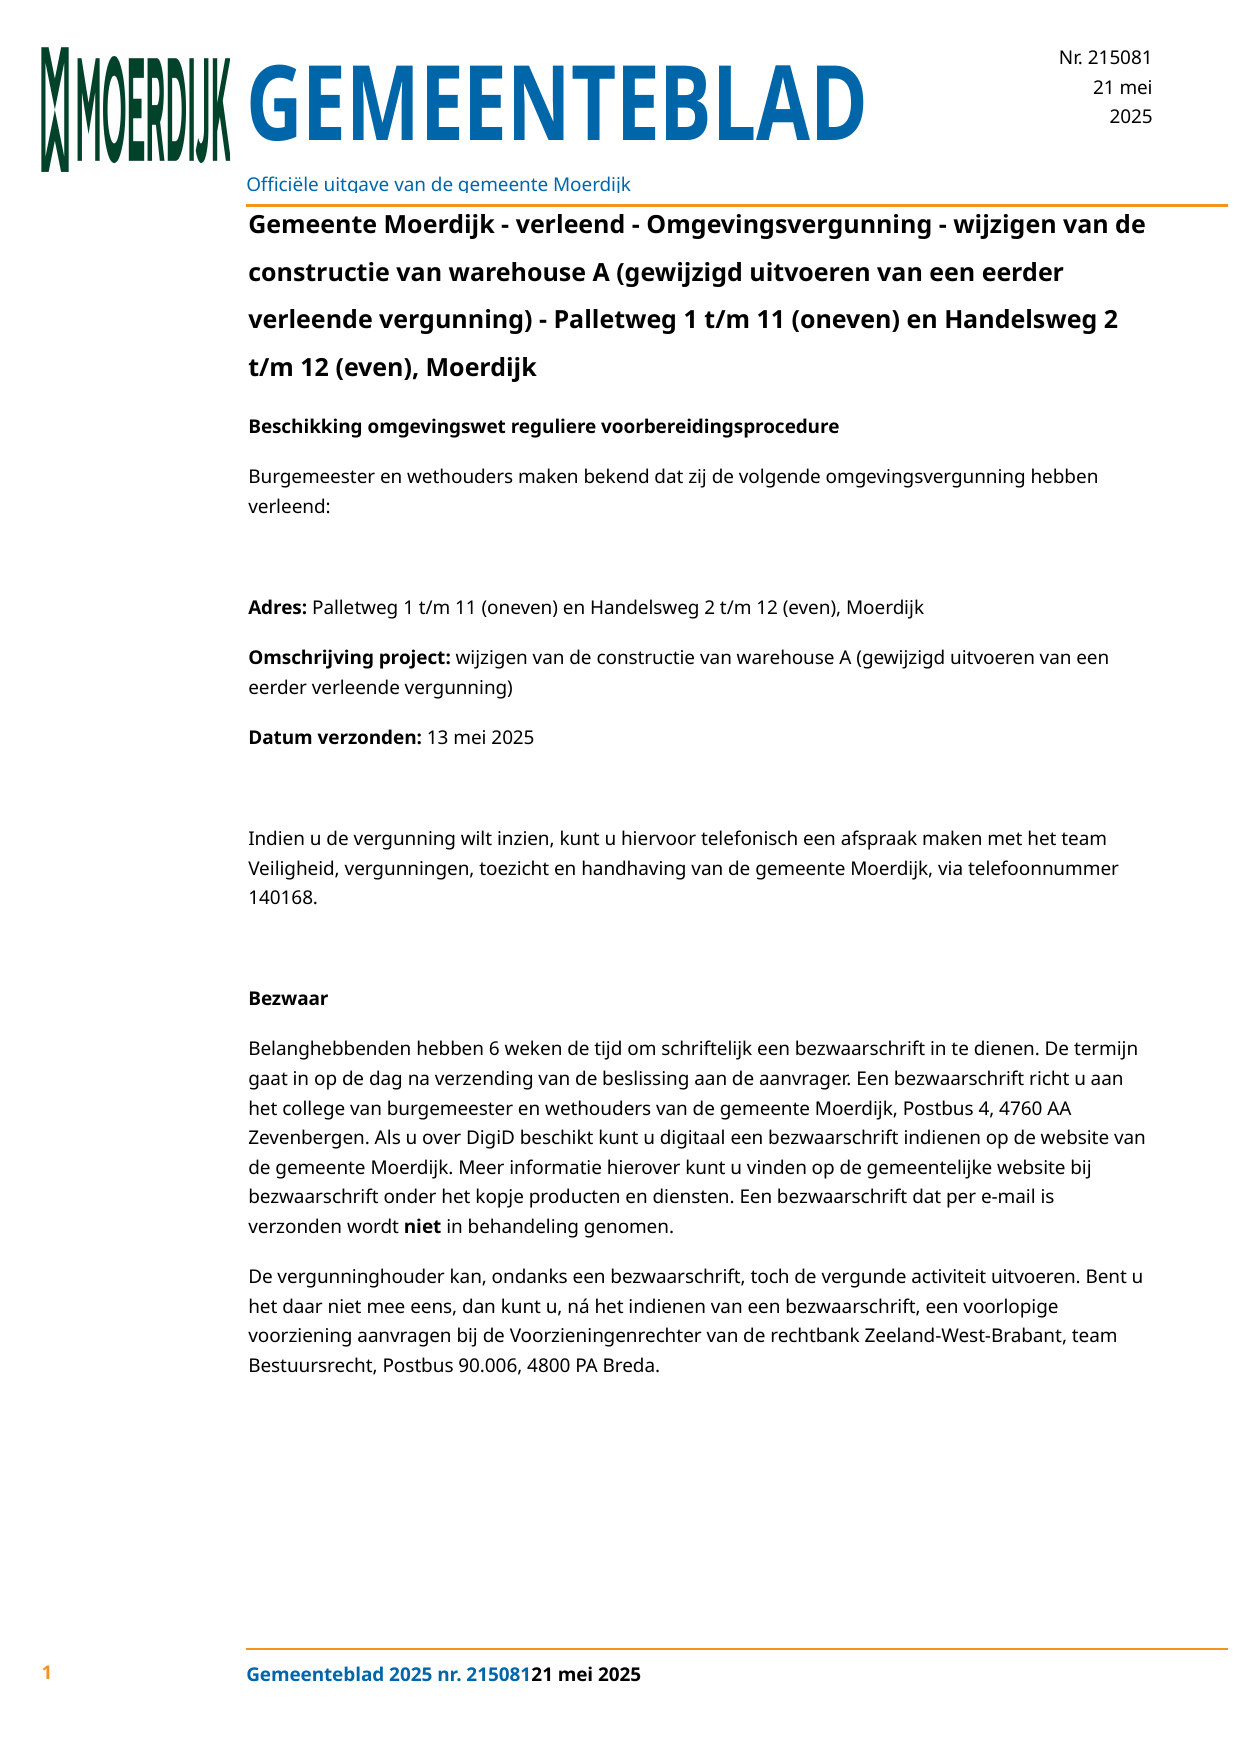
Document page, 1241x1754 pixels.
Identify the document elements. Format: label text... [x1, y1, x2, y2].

text Omschrijving project: wijzigen van de constructie van warehouse A (gewijzigd uitvoeren van een eerder verleende vergunning) [248, 644, 1152, 700]
text Burgemeester en wethouders maken bekend dat zij de volgende omgevingsvergunning hebben verleend: [248, 463, 1152, 519]
text De vergunninghouder kan, ondanks een bezwaarschrift, toch de vergunde activiteit uitvoeren. Bent u het daar niet mee eens, dan kunt u, ná het indienen van een bezwaarschrift, een voorlopige voorziening aanvragen bij de Voorzieningenrechter van de rechtbank Zeeland-West-Brabant, team Bestuursrecht, Postbus 90.006, 4800 PA Breda. [248, 1263, 1152, 1378]
picture [41, 47, 231, 172]
text Bezwaar [248, 985, 1152, 1011]
text Beschikking omgevingswet reguliere voorbereidingsprocedure [248, 413, 1152, 439]
text Indien u de vergunning wilt inzien, kunt u hiervoor telefonisch een afspraak maken met het team Veiligheid, vergunningen, toezicht en handhaving van de gemeente Moerdijk, via telefoonnummer 140168. [248, 825, 1152, 910]
text Gemeente Moerdijk - verleend - Omgevingsvergunning - wijzigen van de constructie van warehouse A (gewijzigd uitvoeren van een eerder verleende vergunning) - Palletweg 1 t/m 11 (oneven) en Handelsweg 2 t/m 12 (even), Moerdijk [248, 207, 1152, 384]
text Belanghebbenden hebben 6 weken de tijd om schriftelijk een bezwaarschrift in te dienen. De termijn gaat in op de dag na verzending van de beslissing aan de aanvrager. Een bezwaarschrift richt u aan het college van burgemeester en wethouders van de gemeente Moerdijk, Postbus 4, 4760 AA Zevenbergen. Als u over DigiD beschikt kunt u digitaal een bezwaarschrift indienen op de website van de gemeente Moerdijk. Meer informatie hierover kunt u vinden op de gemeentelijke website bij bezwaarschrift onder het kopje producten en diensten. Een bezwaarschrift dat per e-mail is verzonden wordt niet in behandeling genomen. [248, 1036, 1152, 1239]
text Adres: Palletweg 1 t/m 11 (oneven) en Handelsweg 2 t/m 12 (even), Moerdijk [248, 594, 1152, 620]
text Datum verzonden: 13 mei 2025 [248, 724, 1152, 750]
